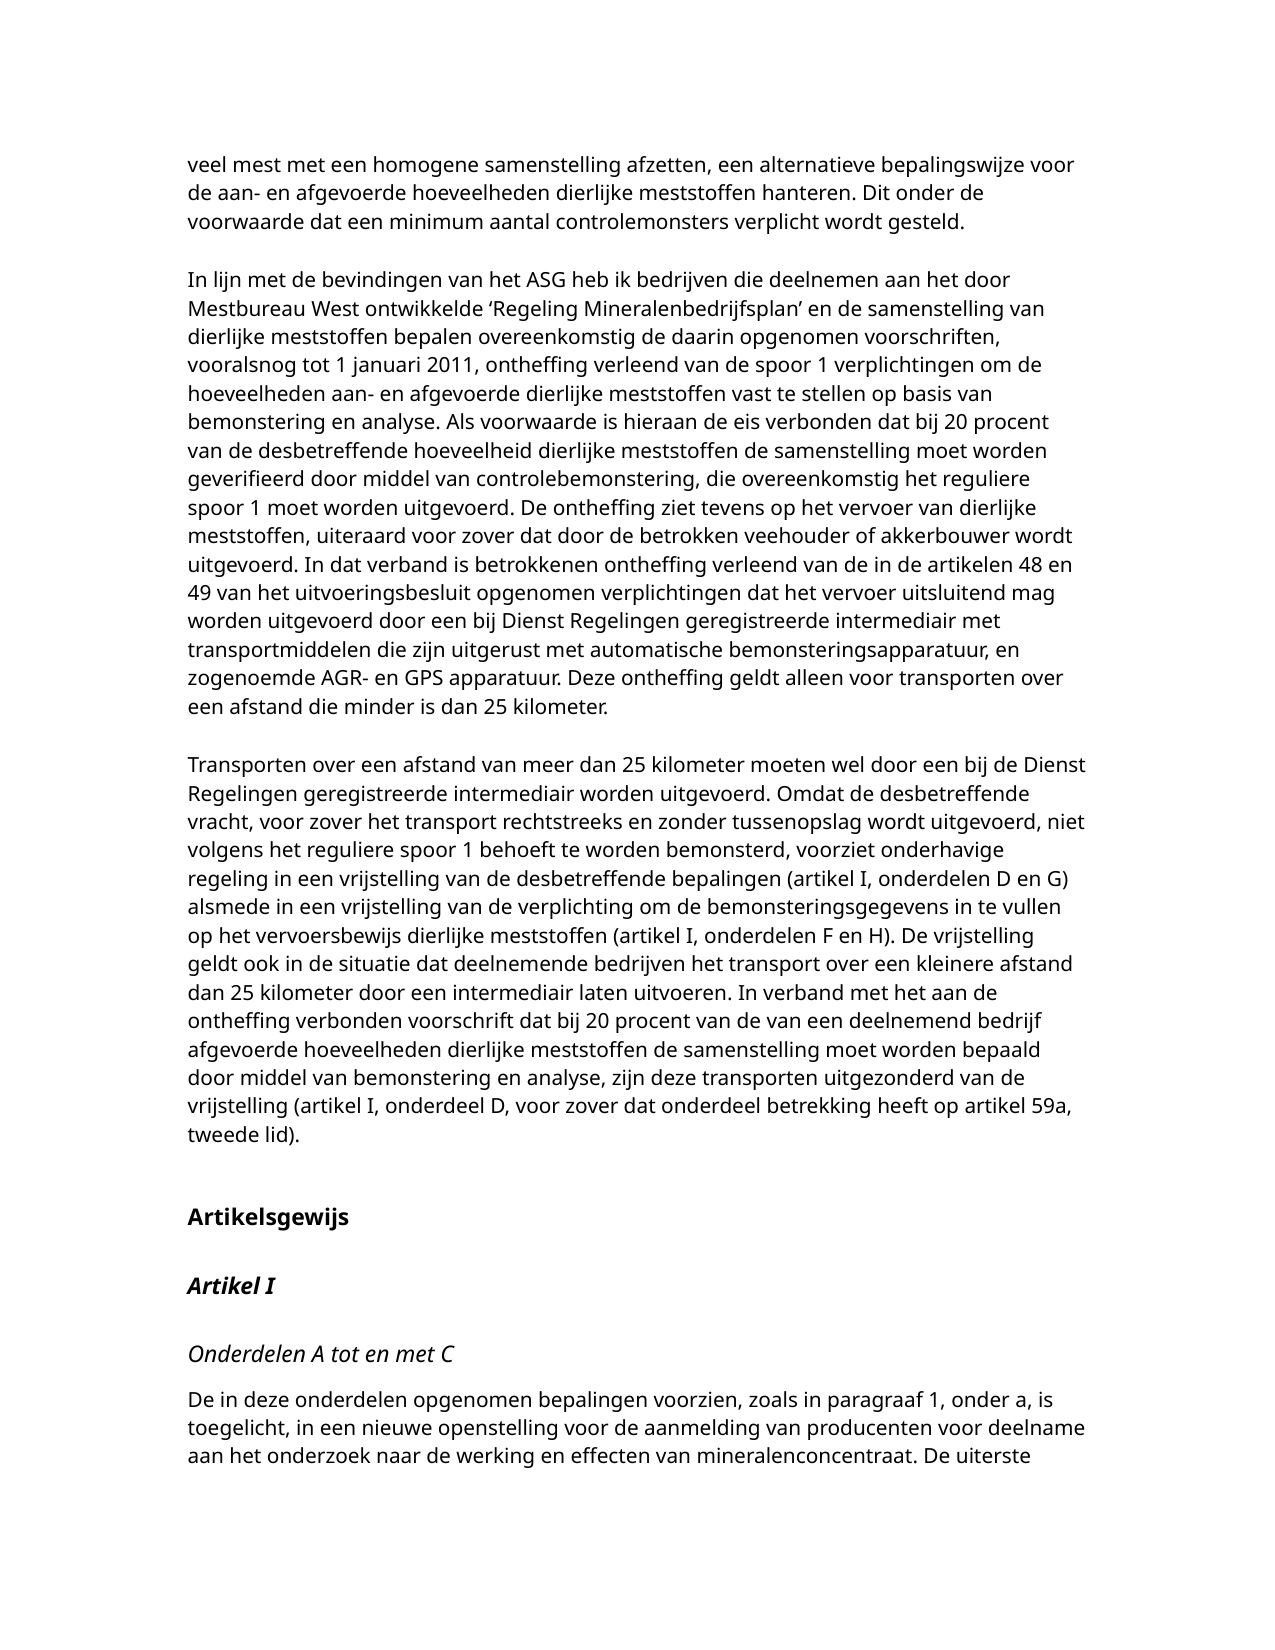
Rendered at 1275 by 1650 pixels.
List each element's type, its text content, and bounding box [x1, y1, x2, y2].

text Transporten over een afstand van meer dan 25 kilometer moeten wel door een bij de Dienst Regelingen geregistreerde intermediair worden uitgevoerd. Omdat de desbetreffende vracht, voor zover het transport rechtstreeks en zonder tussenopslag wordt uitgevoerd, niet volgens het reguliere spoor 1 behoeft te worden bemonsterd, voorziet onderhavige regeling in een vrijstelling van de desbetreffende bepalingen (artikel I, onderdelen D en G) alsmede in een vrijstelling van de verplichting om de bemonsteringsgegevens in te vullen op het vervoersbewijs dierlijke meststoffen (artikel I, onderdelen F en H). De vrijstelling geldt ook in de situatie dat deelnemende bedrijven het transport over een kleinere afstand dan 25 kilometer door een intermediair laten uitvoeren. In verband met het aan de ontheffing verbonden voorschrift dat bij 20 procent van de van een deelnemend bedrijf afgevoerde hoeveelheden dierlijke meststoffen de samenstelling moet worden bepaald door middel van bemonstering en analyse, zijn deze transporten uitgezonderd van de vrijstelling (artikel I, onderdeel D, voor zover dat onderdeel betrekking heeft op artikel 59a, tweede lid). [187, 750, 1087, 1148]
text Artikelsgewijs [187, 1201, 1087, 1232]
text In lijn met de bevindingen van het ASG heb ik bedrijven die deelnemen aan het door Mestbureau West ontwikkelde ‘Regeling Mineralenbedrijfsplan’ en de samenstelling van dierlijke meststoffen bepalen overeenkomstig de daarin opgenomen voorschriften, vooralsnog tot 1 januari 2011, ontheffing verleend van de spoor 1 verplichtingen om de hoeveelheden aan- en afgevoerde dierlijke meststoffen vast te stellen op basis van bemonstering en analyse. Als voorwaarde is hieraan de eis verbonden dat bij 20 procent van de desbetreffende hoeveelheid dierlijke meststoffen de samenstelling moet worden geverifieerd door middel van controlebemonstering, die overeenkomstig het reguliere spoor 1 moet worden uitgevoerd. De ontheffing ziet tevens op het vervoer van dierlijke meststoffen, uiteraard voor zover dat door de betrokken veehouder of akkerbouwer wordt uitgevoerd. In dat verband is betrokkenen ontheffing verleend van de in de artikelen 48 en 49 van het uitvoeringsbesluit opgenomen verplichtingen dat het vervoer uitsluitend mag worden uitgevoerd door een bij Dienst Regelingen geregistreerde intermediair met transportmiddelen die zijn uitgerust met automatische bemonsteringsapparatuur, en zogenoemde AGR- en GPS apparatuur. Deze ontheffing geldt alleen voor transporten over een afstand die minder is dan 25 kilometer. [187, 265, 1087, 720]
text Onderdelen A tot en met C [187, 1338, 1087, 1370]
text veel mest met een homogene samenstelling afzetten, een alternatieve bepalingswijze voor de aan- en afgevoerde hoeveelheden dierlijke meststoffen hanteren. Dit onder de voorwaarde dat een minimum aantal controlemonsters verplicht wordt gesteld. [187, 150, 1087, 235]
text De in deze onderdelen opgenomen bepalingen voorzien, zoals in paragraaf 1, onder a, is toegelicht, in een nieuwe openstelling voor de aanmelding van producenten voor deelname aan het onderzoek naar de werking en effecten van mineralenconcentraat. De uiterste [187, 1385, 1087, 1470]
text Artikel I [187, 1270, 1087, 1301]
